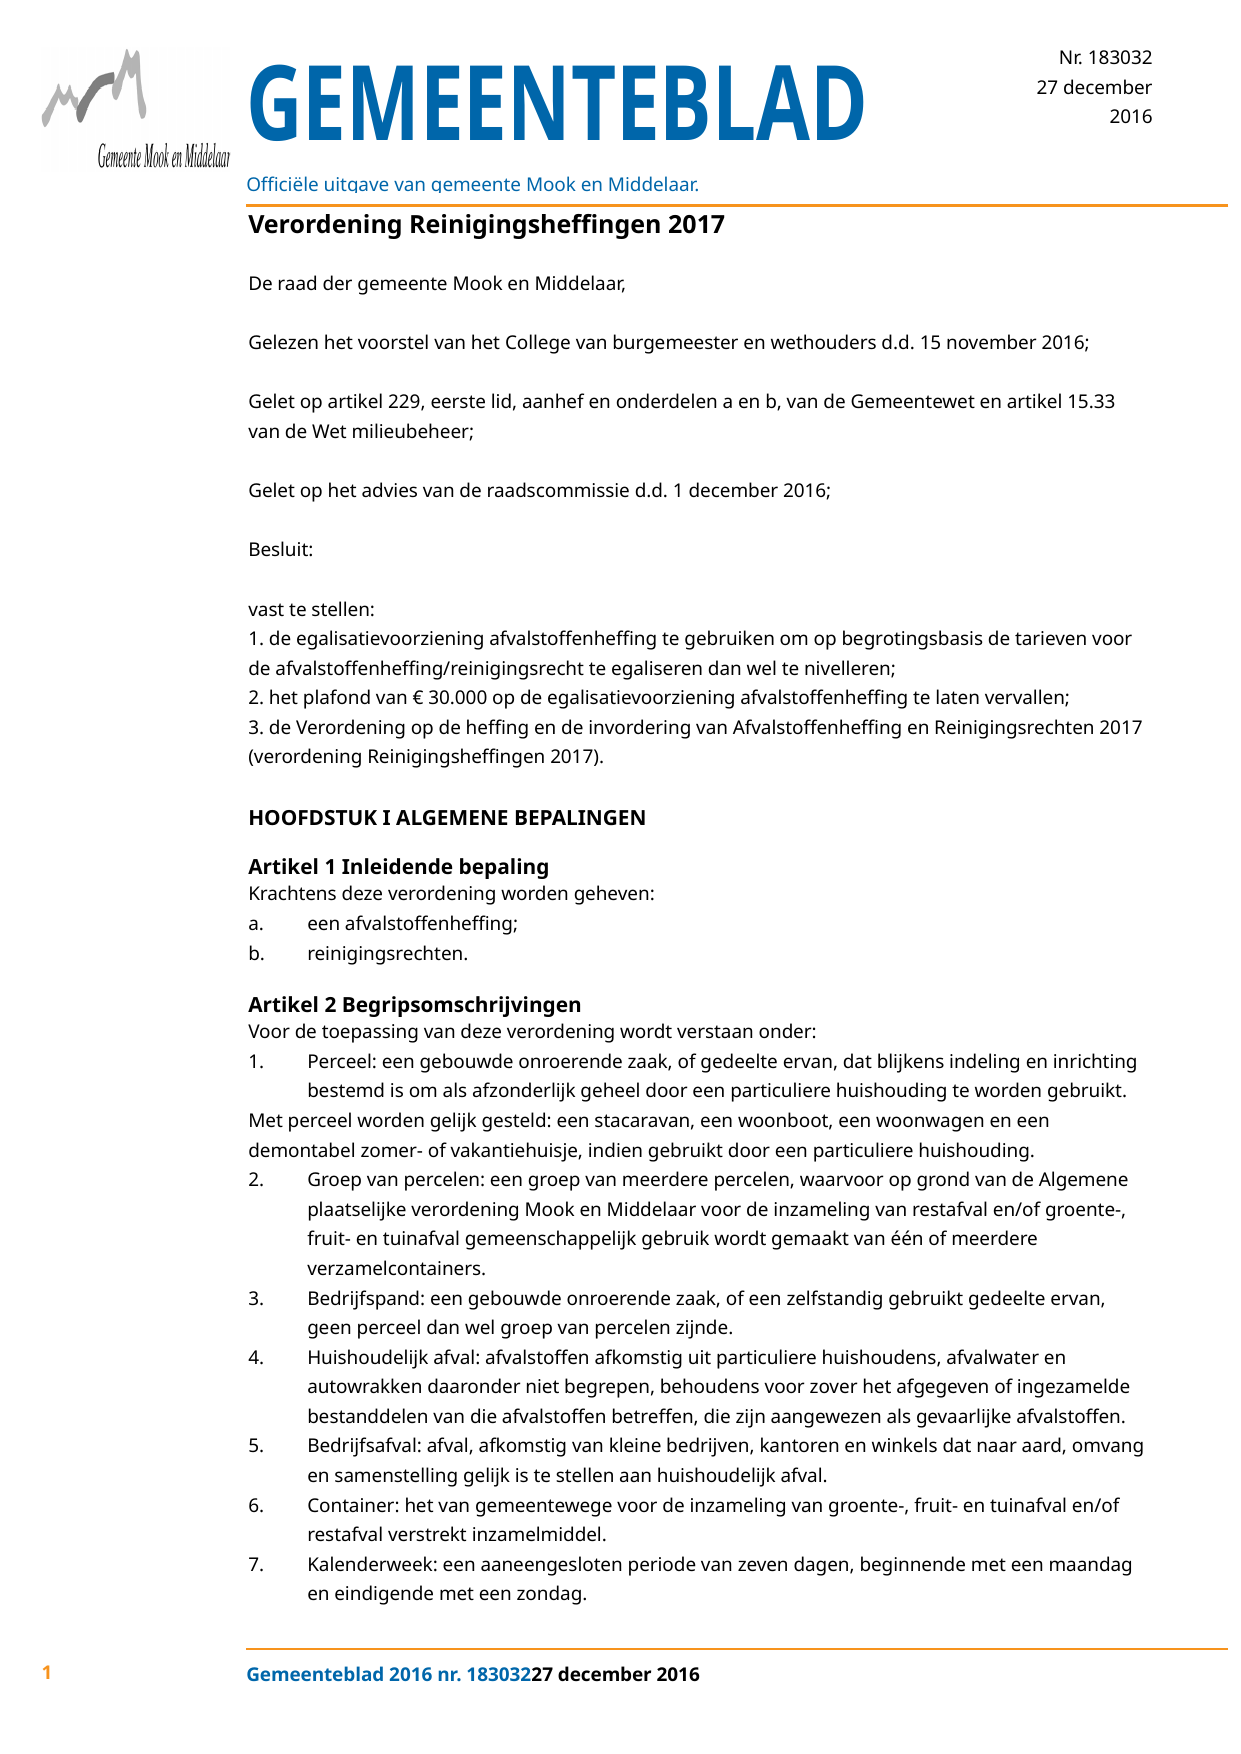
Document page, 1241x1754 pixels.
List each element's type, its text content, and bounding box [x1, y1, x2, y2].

text 1. de egalisatievoorziening afvalstoffenheffing te gebruiken om op begrotingsbasis de tarieven voor de afvalstoffenheffing/reinigingsrecht te egaliseren dan wel te nivelleren; [248, 625, 1152, 681]
list reinigingsrechten. [248, 940, 1152, 965]
text Gelezen het voorstel van het College van burgemeester en wethouders d.d. 15 november 2016; [248, 329, 1152, 355]
text HOOFDSTUK I ALGEMENE BEPALINGEN [248, 803, 1152, 831]
text Artikel 2 Begripsomschrijvingen [248, 990, 1152, 1018]
list een afvalstoffenheffing; [248, 910, 1152, 936]
text Krachtens deze verordening worden geheven: [248, 881, 1152, 906]
text 3. de Verordening op de heffing en de invordering van Afvalstoffenheffing en Reinigingsrechten 2017 (verordening Reinigingsheffingen 2017). [248, 714, 1152, 769]
list Container: het van gemeentewege voor de inzameling van groente-, fruit- en tuinafval en/of restafval verstrekt inzamelmiddel. [248, 1492, 1152, 1547]
text 2. het plafond van € 30.000 op de egalisatievoorziening afvalstoffenheffing te laten vervallen; [248, 684, 1152, 710]
text Artikel 1 Inleidende bepaling [248, 852, 1152, 881]
text Met perceel worden gelijk gesteld: een stacaravan, een woonboot, een woonwagen en een demontabel zomer- of vakantiehuisje, indien gebruikt door een particuliere huishouding. [248, 1107, 1152, 1163]
text De raad der gemeente Mook en Middelaar, [248, 270, 1152, 296]
text Verordening Reinigingsheffingen 2017 [248, 207, 1152, 241]
list Bedrijfspand: een gebouwde onroerende zaak, of een zelfstandig gebruikt gedeelte ervan, geen perceel dan wel groep van percelen zijnde. [248, 1285, 1152, 1340]
list Kalenderweek: een aaneengesloten periode van zeven dagen, beginnende met een maandag en eindigende met een zondag. [248, 1551, 1152, 1606]
text Besluit: [248, 537, 1152, 562]
text Voor de toepassing van deze verordening wordt verstaan onder: [248, 1018, 1152, 1044]
picture [41, 47, 231, 172]
text vast te stellen: [248, 596, 1152, 621]
list Huishoudelijk afval: afvalstoffen afkomstig uit particuliere huishoudens, afvalwater en autowrakken daaronder niet begrepen, behoudens voor zover het afgegeven of ingezamelde bestanddelen van die afvalstoffen betreffen, die zijn aangewezen als gevaarlijke afvalstoffen. [248, 1344, 1152, 1429]
text Gelet op artikel 229, eerste lid, aanhef en onderdelen a en b, van de Gemeentewet en artikel 15.33 van de Wet milieubeheer; [248, 389, 1152, 444]
text Gelet op het advies van de raadscommissie d.d. 1 december 2016; [248, 477, 1152, 503]
list Groep van percelen: een groep van meerdere percelen, waarvoor op grond van de Algemene plaatselijke verordening Mook en Middelaar voor de inzameling van restafval en/of groente-, fruit- en tuinafval gemeenschappelijk gebruik wordt gemaakt van één of meerdere verzamelcontainers. [248, 1166, 1152, 1281]
list Perceel: een gebouwde onroerende zaak, of gedeelte ervan, dat blijkens indeling en inrichting bestemd is om als afzonderlijk geheel door een particuliere huishouding te worden gebruikt. [248, 1048, 1152, 1103]
list Bedrijfsafval: afval, afkomstig van kleine bedrijven, kantoren en winkels dat naar aard, omvang en samenstelling gelijk is te stellen aan huishoudelijk afval. [248, 1433, 1152, 1488]
